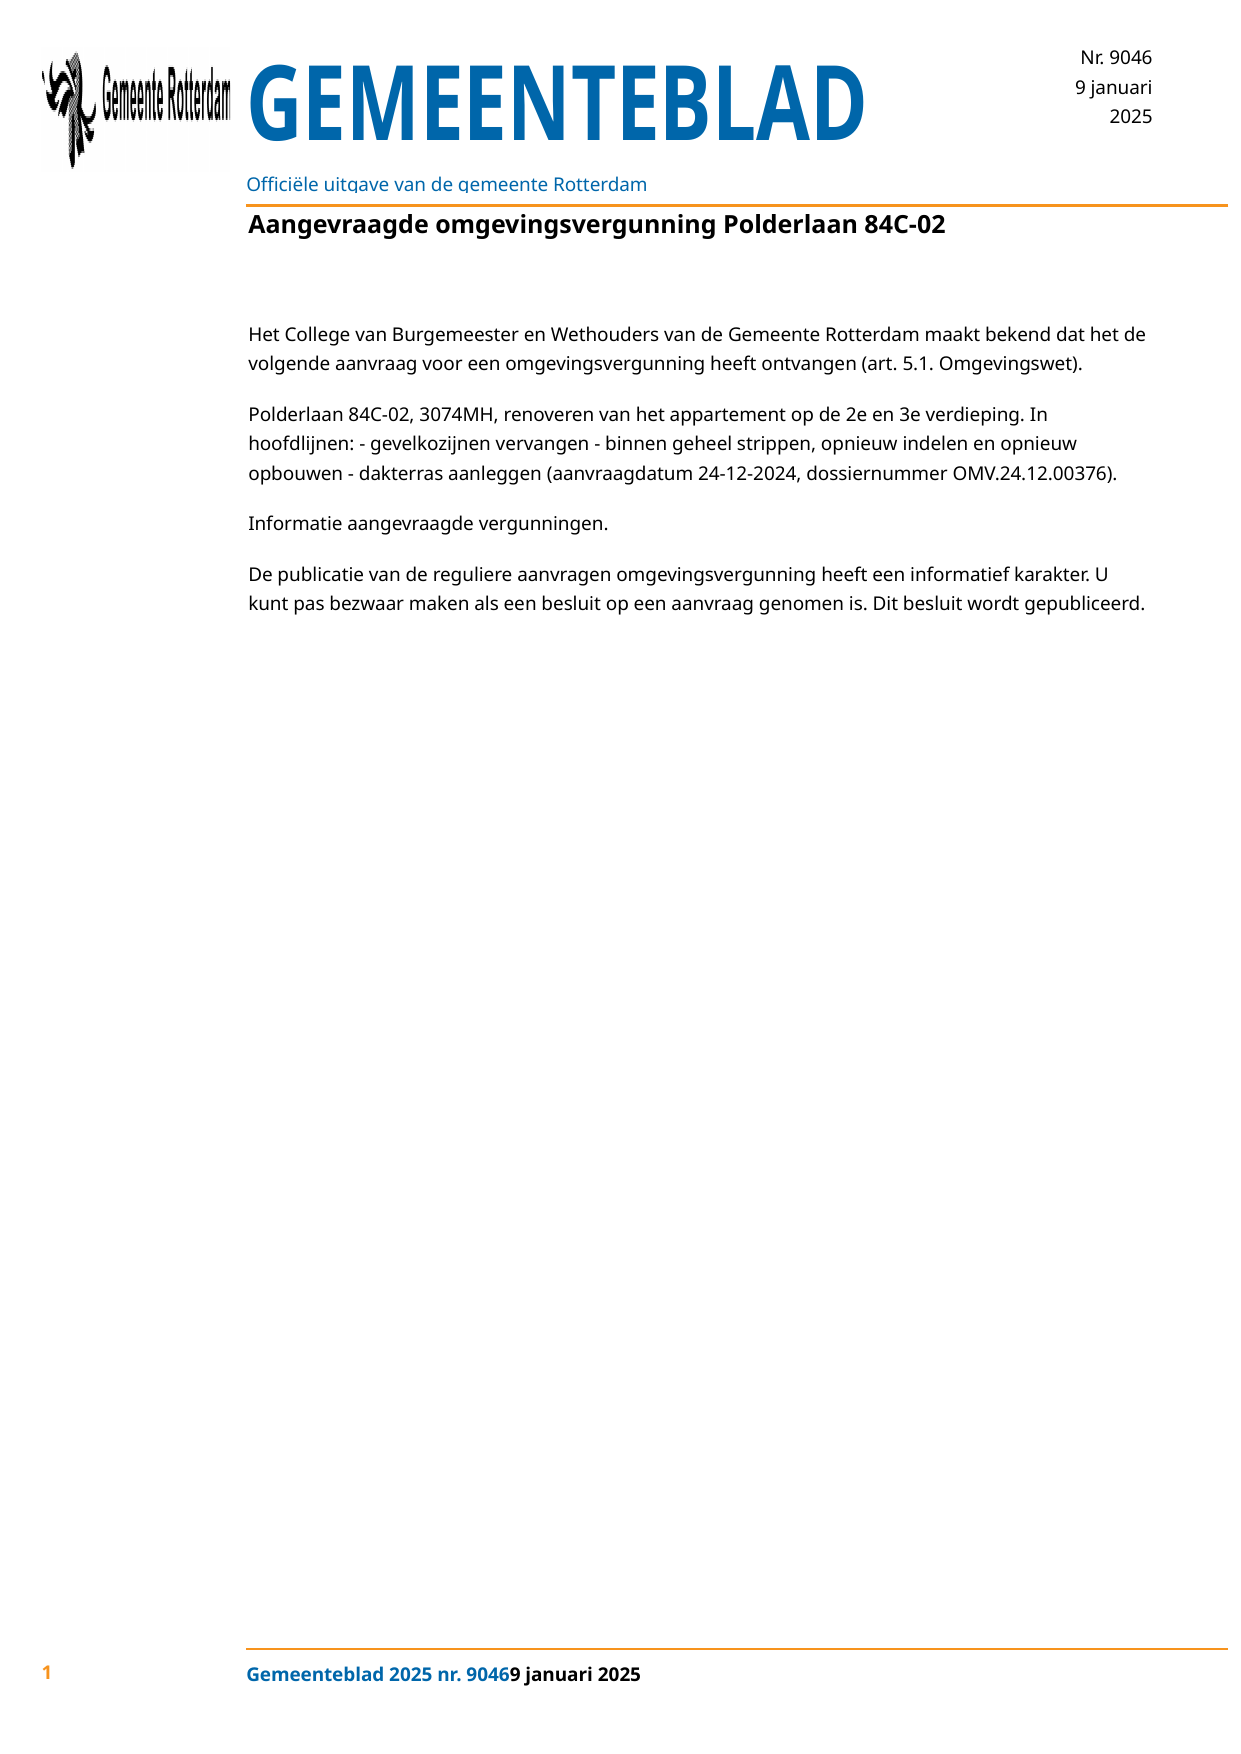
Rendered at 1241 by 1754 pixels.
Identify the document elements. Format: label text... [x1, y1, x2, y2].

text Informatie aangevraagde vergunningen. [248, 510, 1152, 536]
picture [41, 47, 231, 172]
text Polderlaan 84C-02, 3074MH, renoveren van het appartement op de 2e en 3e verdieping. In hoofdlijnen: - gevelkozijnen vervangen - binnen geheel strippen, opnieuw indelen en opnieuw opbouwen - dakterras aanleggen (aanvraagdatum 24-12-2024, dossiernummer OMV.24.12.00376). [248, 401, 1152, 486]
text De publicatie van de reguliere aanvragen omgevingsvergunning heeft een informatief karakter. U kunt pas bezwaar maken als een besluit op een aanvraag genomen is. Dit besluit wordt gepubliceerd. [248, 561, 1152, 616]
text Het College van Burgemeester en Wethouders van de Gemeente Rotterdam maakt bekend dat het de volgende aanvraag voor een omgevingsvergunning heeft ontvangen (art. 5.1. Omgevingswet). [248, 321, 1152, 376]
text Aangevraagde omgevingsvergunning Polderlaan 84C-02 [248, 207, 1152, 241]
